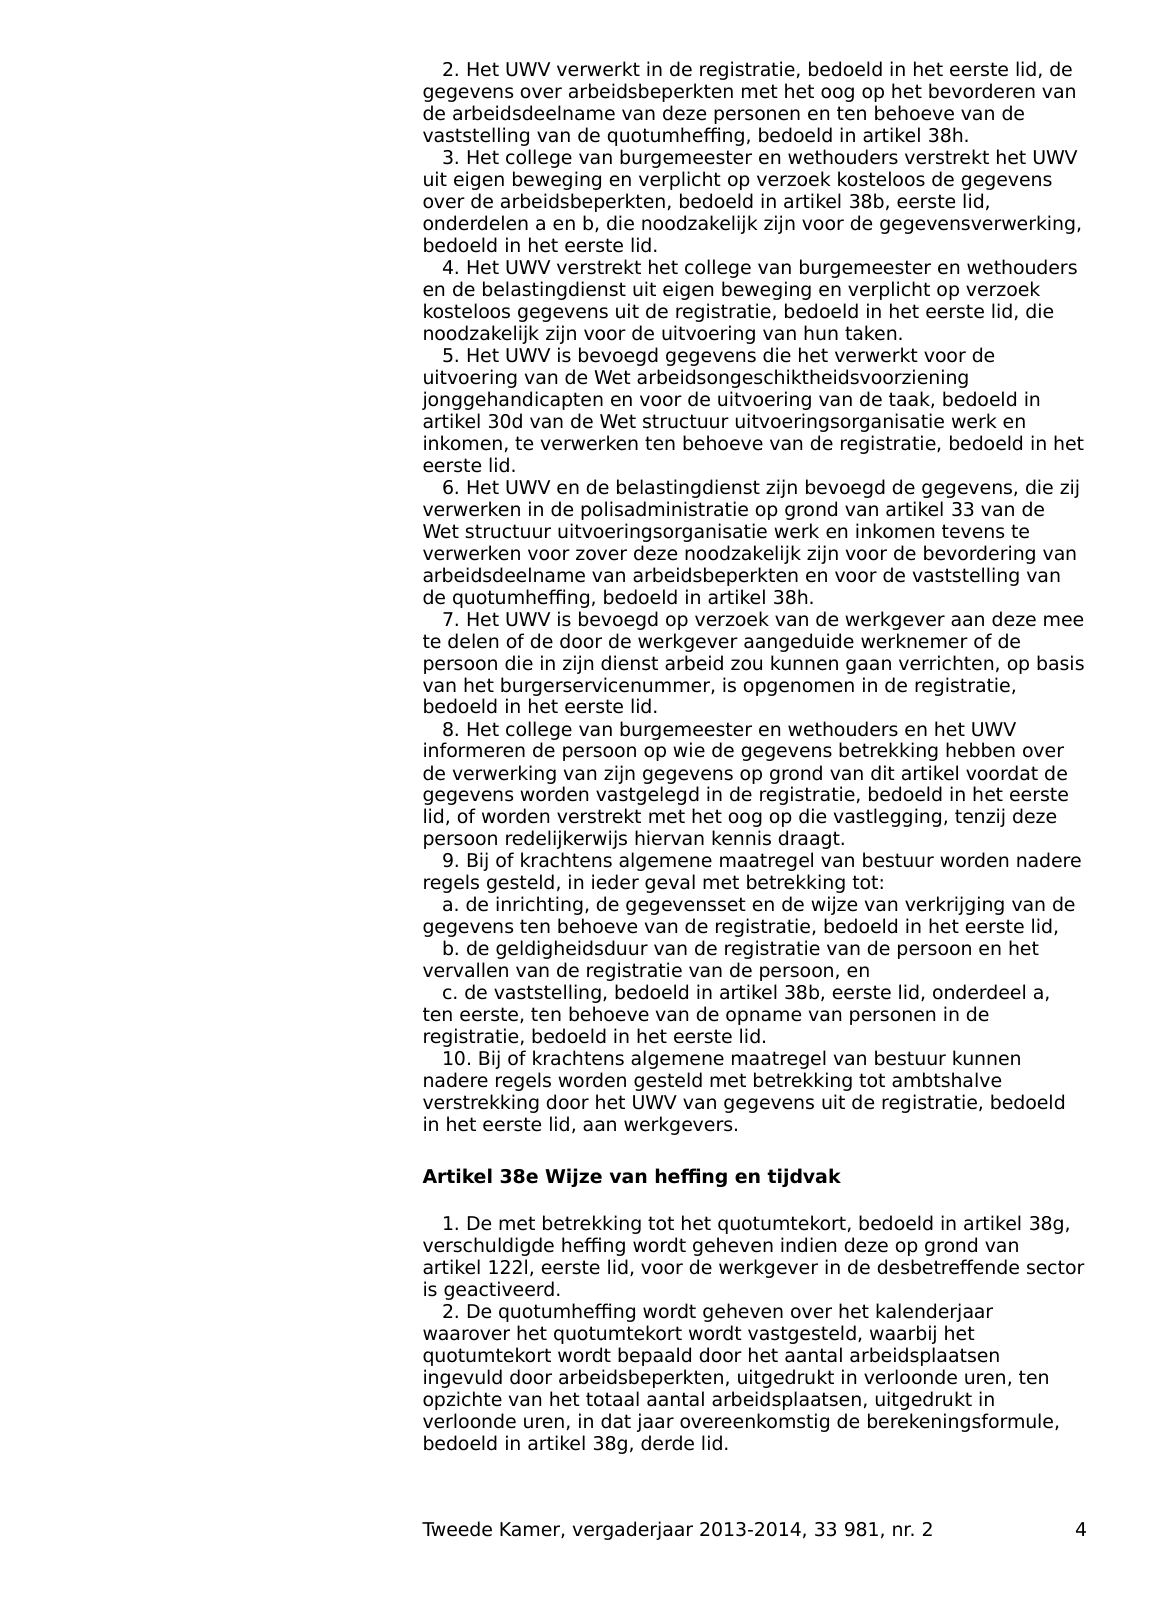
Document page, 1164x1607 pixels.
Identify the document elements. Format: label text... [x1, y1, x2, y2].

text 2. Het UWV verwerkt in de registratie, bedoeld in het eerste lid, de gegevens over arbeidsbeperkten met het oog op het bevorderen van de arbeidsdeelname van deze personen en ten behoeve van de vaststelling van de quotumheffing, bedoeld in artikel 38h. [422, 59, 1087, 147]
text 5. Het UWV is bevoegd gegevens die het verwerkt voor de uitvoering van de Wet arbeidsongeschiktheidsvoorziening jonggehandicapten en voor de uitvoering van de taak, bedoeld in artikel 30d van de Wet structuur uitvoeringsorganisatie werk en inkomen, te verwerken ten behoeve van de registratie, bedoeld in het eerste lid. [422, 345, 1087, 477]
subtitle Artikel 38e Wijze van heffing en tijdvak [422, 1166, 1087, 1188]
text 8. Het college van burgemeester en wethouders en het UWV informeren de persoon op wie de gegevens betrekking hebben over de verwerking van zijn gegevens op grond van dit artikel voordat de gegevens worden vastgelegd in de registratie, bedoeld in het eerste lid, of worden verstrekt met het oog op die vastlegging, tenzij deze persoon redelijkerwijs hiervan kennis draagt. [422, 718, 1087, 850]
text c. de vaststelling, bedoeld in artikel 38b, eerste lid, onderdeel a, ten eerste, ten behoeve van de opname van personen in de registratie, bedoeld in het eerste lid. [422, 982, 1087, 1048]
text 3. Het college van burgemeester en wethouders verstrekt het UWV uit eigen beweging en verplicht op verzoek kosteloos de gegevens over de arbeidsbeperkten, bedoeld in artikel 38b, eerste lid, onderdelen a en b, die noodzakelijk zijn voor de gegevensverwerking, bedoeld in het eerste lid. [422, 147, 1087, 257]
text 6. Het UWV en de belastingdienst zijn bevoegd de gegevens, die zij verwerken in de polisadministratie op grond van artikel 33 van de Wet structuur uitvoeringsorganisatie werk en inkomen tevens te verwerken voor zover deze noodzakelijk zijn voor de bevordering van arbeidsdeelname van arbeidsbeperkten en voor de vaststelling van de quotumheffing, bedoeld in artikel 38h. [422, 477, 1087, 608]
text b. de geldigheidsduur van de registratie van de persoon en het vervallen van de registratie van de persoon, en [422, 938, 1087, 982]
text a. de inrichting, de gegevensset en de wijze van verkrijging van de gegevens ten behoeve van de registratie, bedoeld in het eerste lid, [422, 894, 1087, 938]
text 10. Bij of krachtens algemene maatregel van bestuur kunnen nadere regels worden gesteld met betrekking tot ambtshalve verstrekking door het UWV van gegevens uit de registratie, bedoeld in het eerste lid, aan werkgevers. [422, 1048, 1087, 1136]
text 7. Het UWV is bevoegd op verzoek van de werkgever aan deze mee te delen of de door de werkgever aangeduide werknemer of de persoon die in zijn dienst arbeid zou kunnen gaan verrichten, op basis van het burgerservicenummer, is opgenomen in de registratie, bedoeld in het eerste lid. [422, 608, 1087, 718]
text 1. De met betrekking tot het quotumtekort, bedoeld in artikel 38g, verschuldigde heffing wordt geheven indien deze op grond van artikel 122l, eerste lid, voor de werkgever in de desbetreffende sector is geactiveerd. [422, 1213, 1087, 1301]
text 9. Bij of krachtens algemene maatregel van bestuur worden nadere regels gesteld, in ieder geval met betrekking tot: [422, 850, 1087, 894]
text 2. De quotumheffing wordt geheven over het kalenderjaar waarover het quotumtekort wordt vastgesteld, waarbij het quotumtekort wordt bepaald door het aantal arbeidsplaatsen ingevuld door arbeidsbeperkten, uitgedrukt in verloonde uren, ten opzichte van het totaal aantal arbeidsplaatsen, uitgedrukt in verloonde uren, in dat jaar overeenkomstig de berekeningsformule, bedoeld in artikel 38g, derde lid. [422, 1301, 1087, 1455]
text 4. Het UWV verstrekt het college van burgemeester en wethouders en de belastingdienst uit eigen beweging en verplicht op verzoek kosteloos gegevens uit de registratie, bedoeld in het eerste lid, die noodzakelijk zijn voor de uitvoering van hun taken. [422, 257, 1087, 345]
